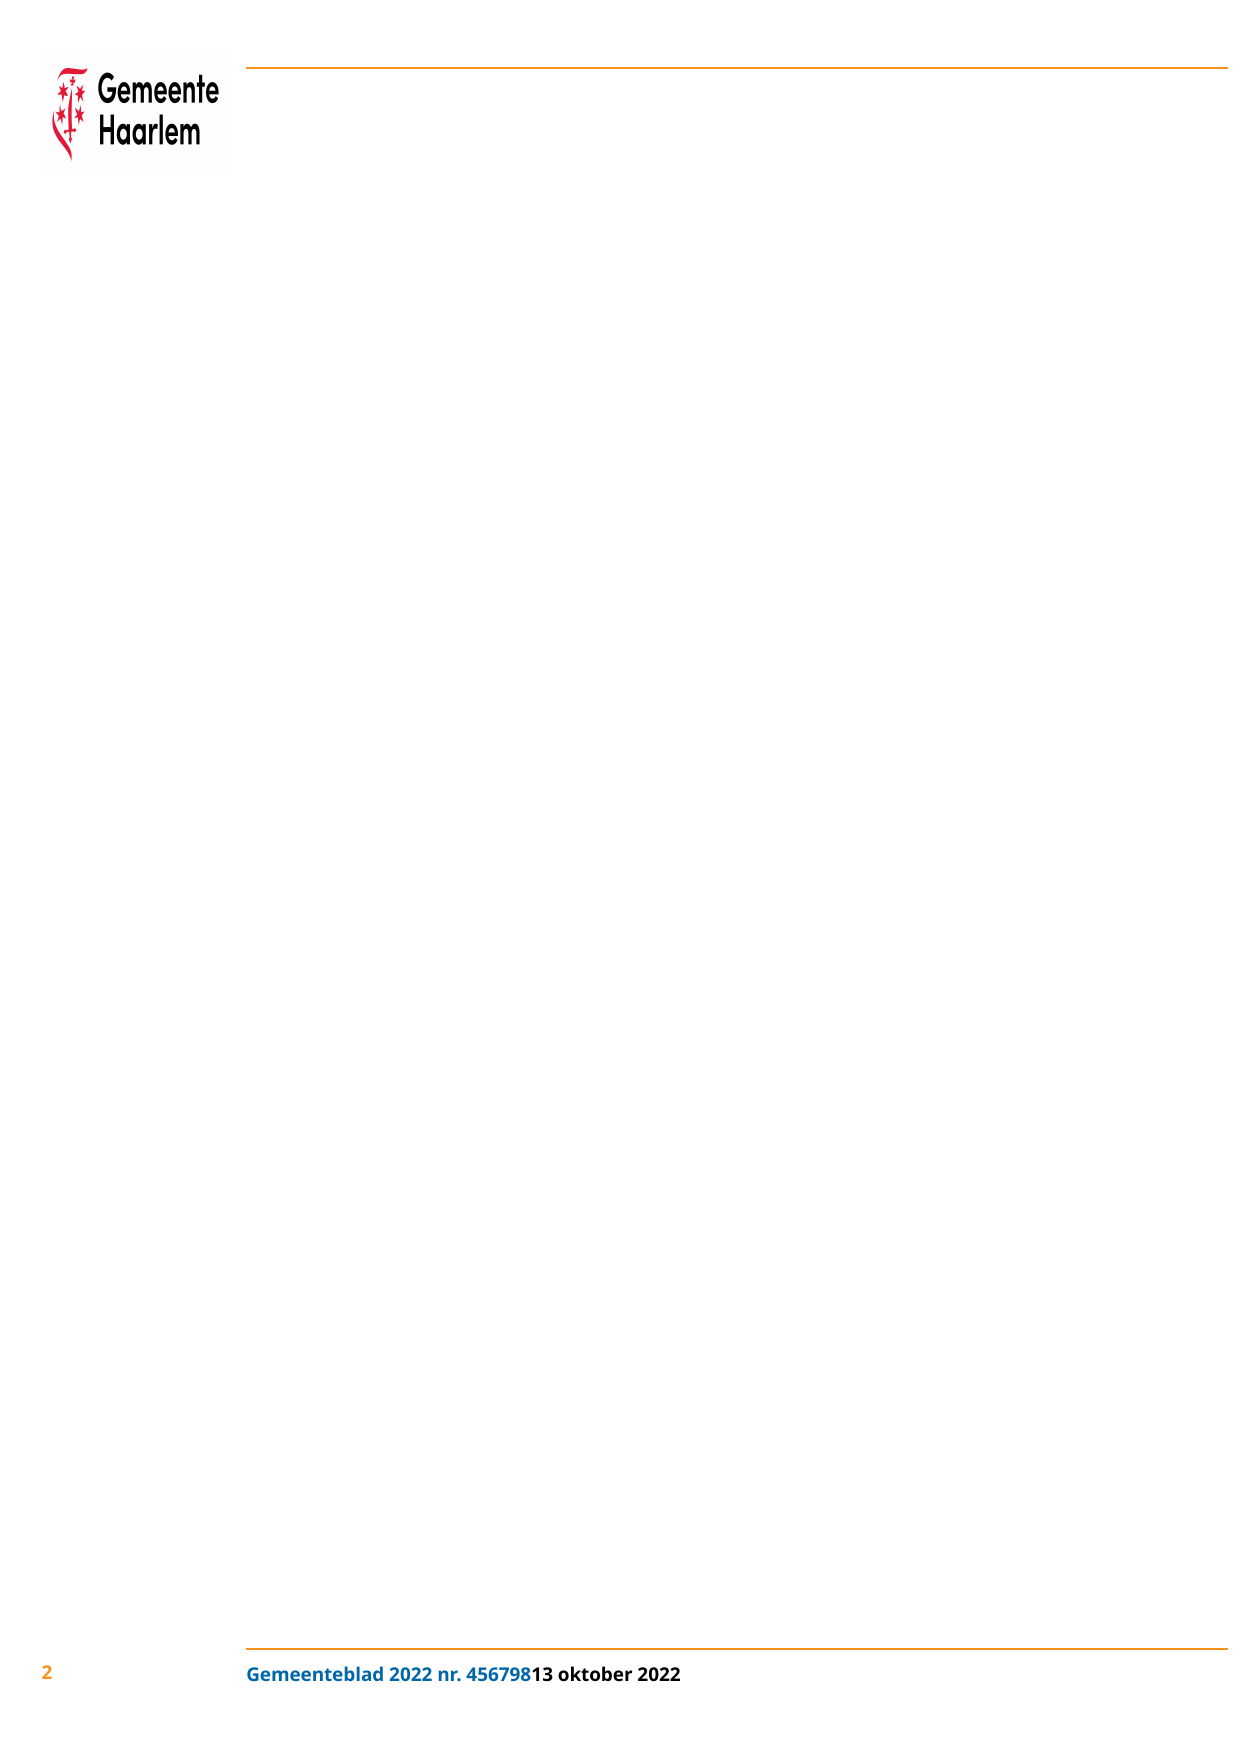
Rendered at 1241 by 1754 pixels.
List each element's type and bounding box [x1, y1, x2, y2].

picture [41, 47, 231, 172]
